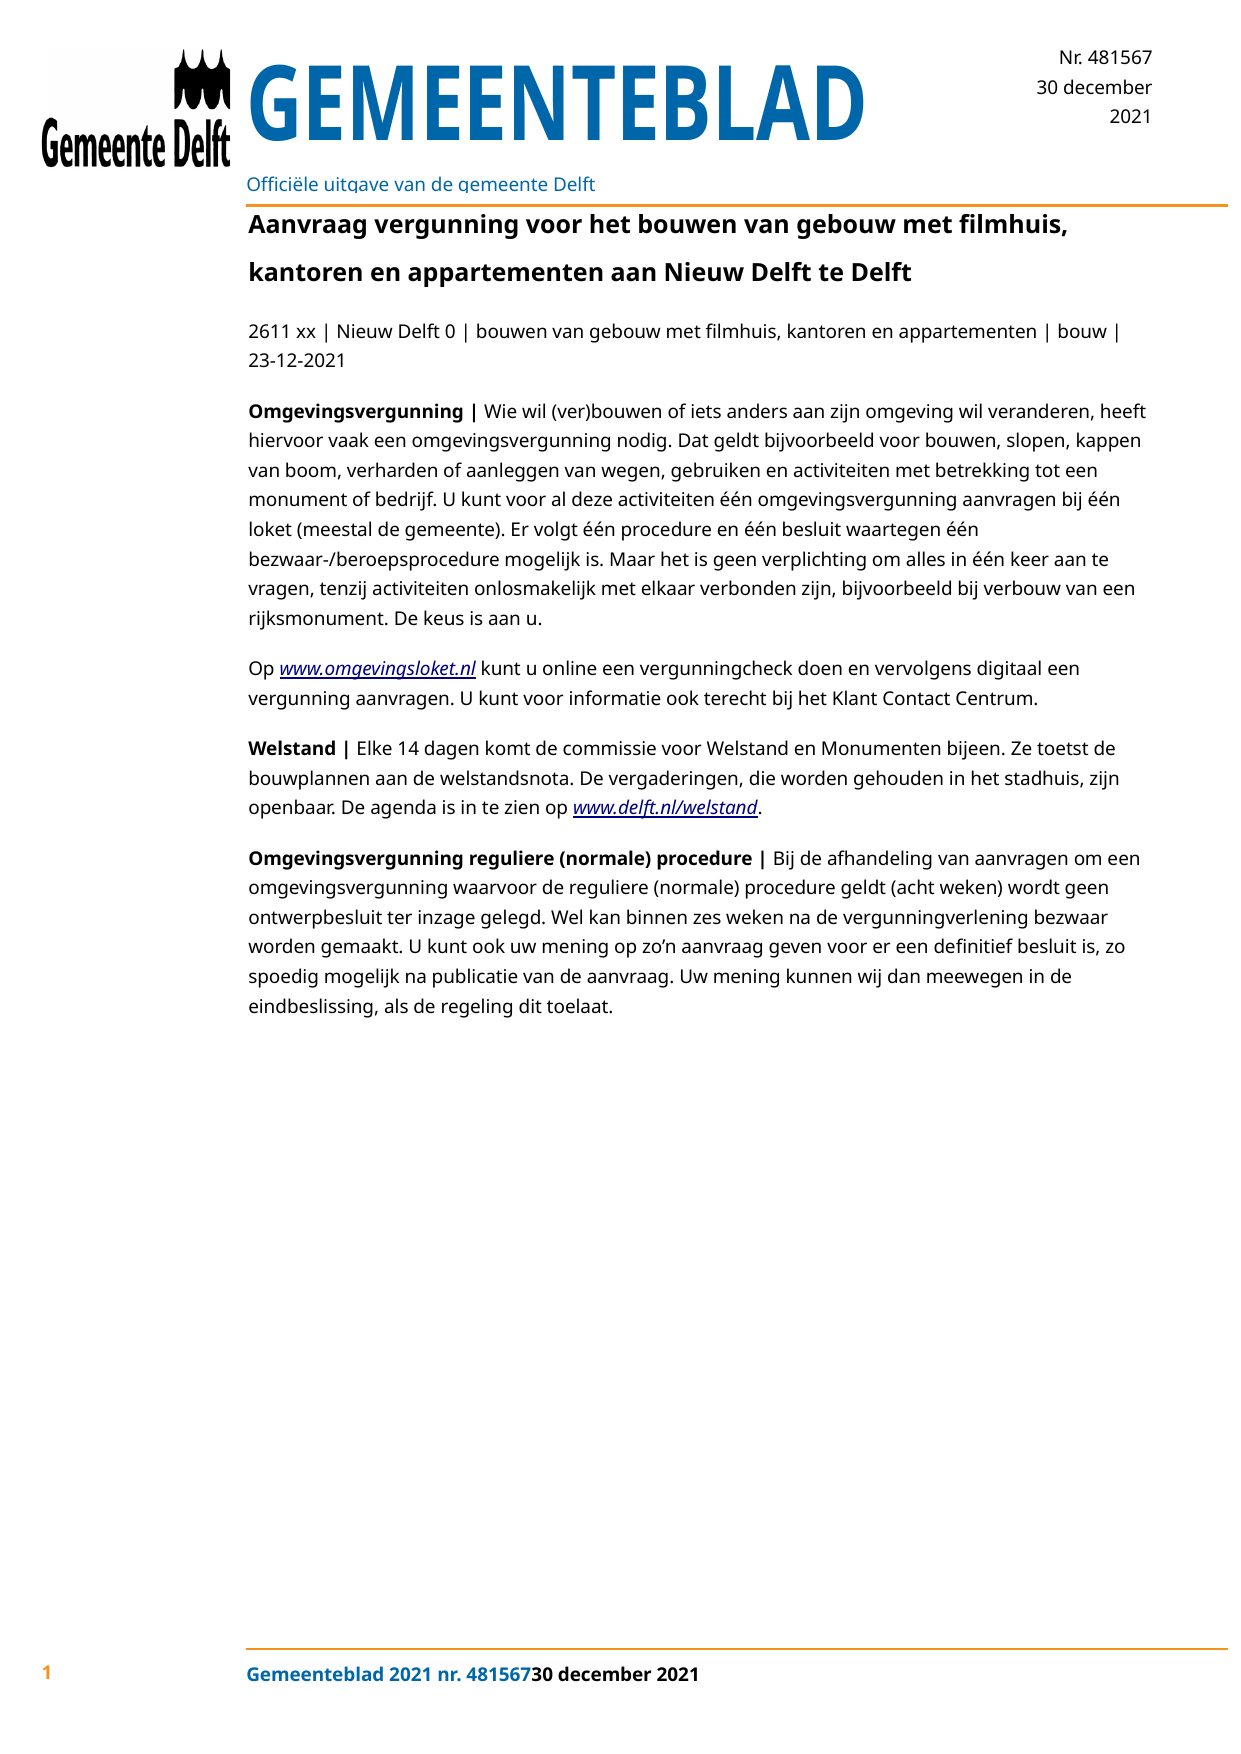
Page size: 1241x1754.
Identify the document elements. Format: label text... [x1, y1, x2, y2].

text Welstand | Elke 14 dagen komt de commissie voor Welstand en Monumenten bijeen. Ze toetst de bouwplannen aan de welstandsnota. De vergaderingen, die worden gehouden in het stadhuis, zijn openbaar. De agenda is in te zien op www.delft.nl/welstand. [248, 735, 1152, 820]
picture [41, 47, 231, 172]
text Omgevingsvergunning reguliere (normale) procedure | Bij de afhandeling van aanvragen om een omgevingsvergunning waarvoor de reguliere (normale) procedure geldt (acht weken) wordt geen ontwerpbesluit ter inzage gelegd. Wel kan binnen zes weken na de vergunningverlening bezwaar worden gemaakt. U kunt ook uw mening op zo’n aanvraag geven voor er een definitief besluit is, zo spoedig mogelijk na publicatie van de aanvraag. Uw mening kunnen wij dan meewegen in de eindbeslissing, als de regeling dit toelaat. [248, 845, 1152, 1019]
text Omgevingsvergunning | Wie wil (ver)bouwen of iets anders aan zijn omgeving wil veranderen, heeft hiervoor vaak een omgevingsvergunning nodig. Dat geldt bijvoorbeeld voor bouwen, slopen, kappen van boom, verharden of aanleggen van wegen, gebruiken en activiteiten met betrekking tot een monument of bedrijf. U kunt voor al deze activiteiten één omgevingsvergunning aanvragen bij één loket (meestal de gemeente). Er volgt één procedure en één besluit waartegen één bezwaar-/beroepsprocedure mogelijk is. Maar het is geen verplichting om alles in één keer aan te vragen, tenzij activiteiten onlosmakelijk met elkaar verbonden zijn, bijvoorbeeld bij verbouw van een rijksmonument. De keus is aan u. [248, 398, 1152, 631]
text 2611 xx | Nieuw Delft 0 | bouwen van gebouw met filmhuis, kantoren en appartementen | bouw | 23-12-2021 [248, 318, 1152, 373]
text Aanvraag vergunning voor het bouwen van gebouw met filmhuis, kantoren en appartementen aan Nieuw Delft te Delft [248, 207, 1152, 288]
text Op www.omgevingsloket.nl kunt u online een vergunningcheck doen en vervolgens digitaal een vergunning aanvragen. U kunt voor informatie ook terecht bij het Klant Contact Centrum. [248, 655, 1152, 711]
